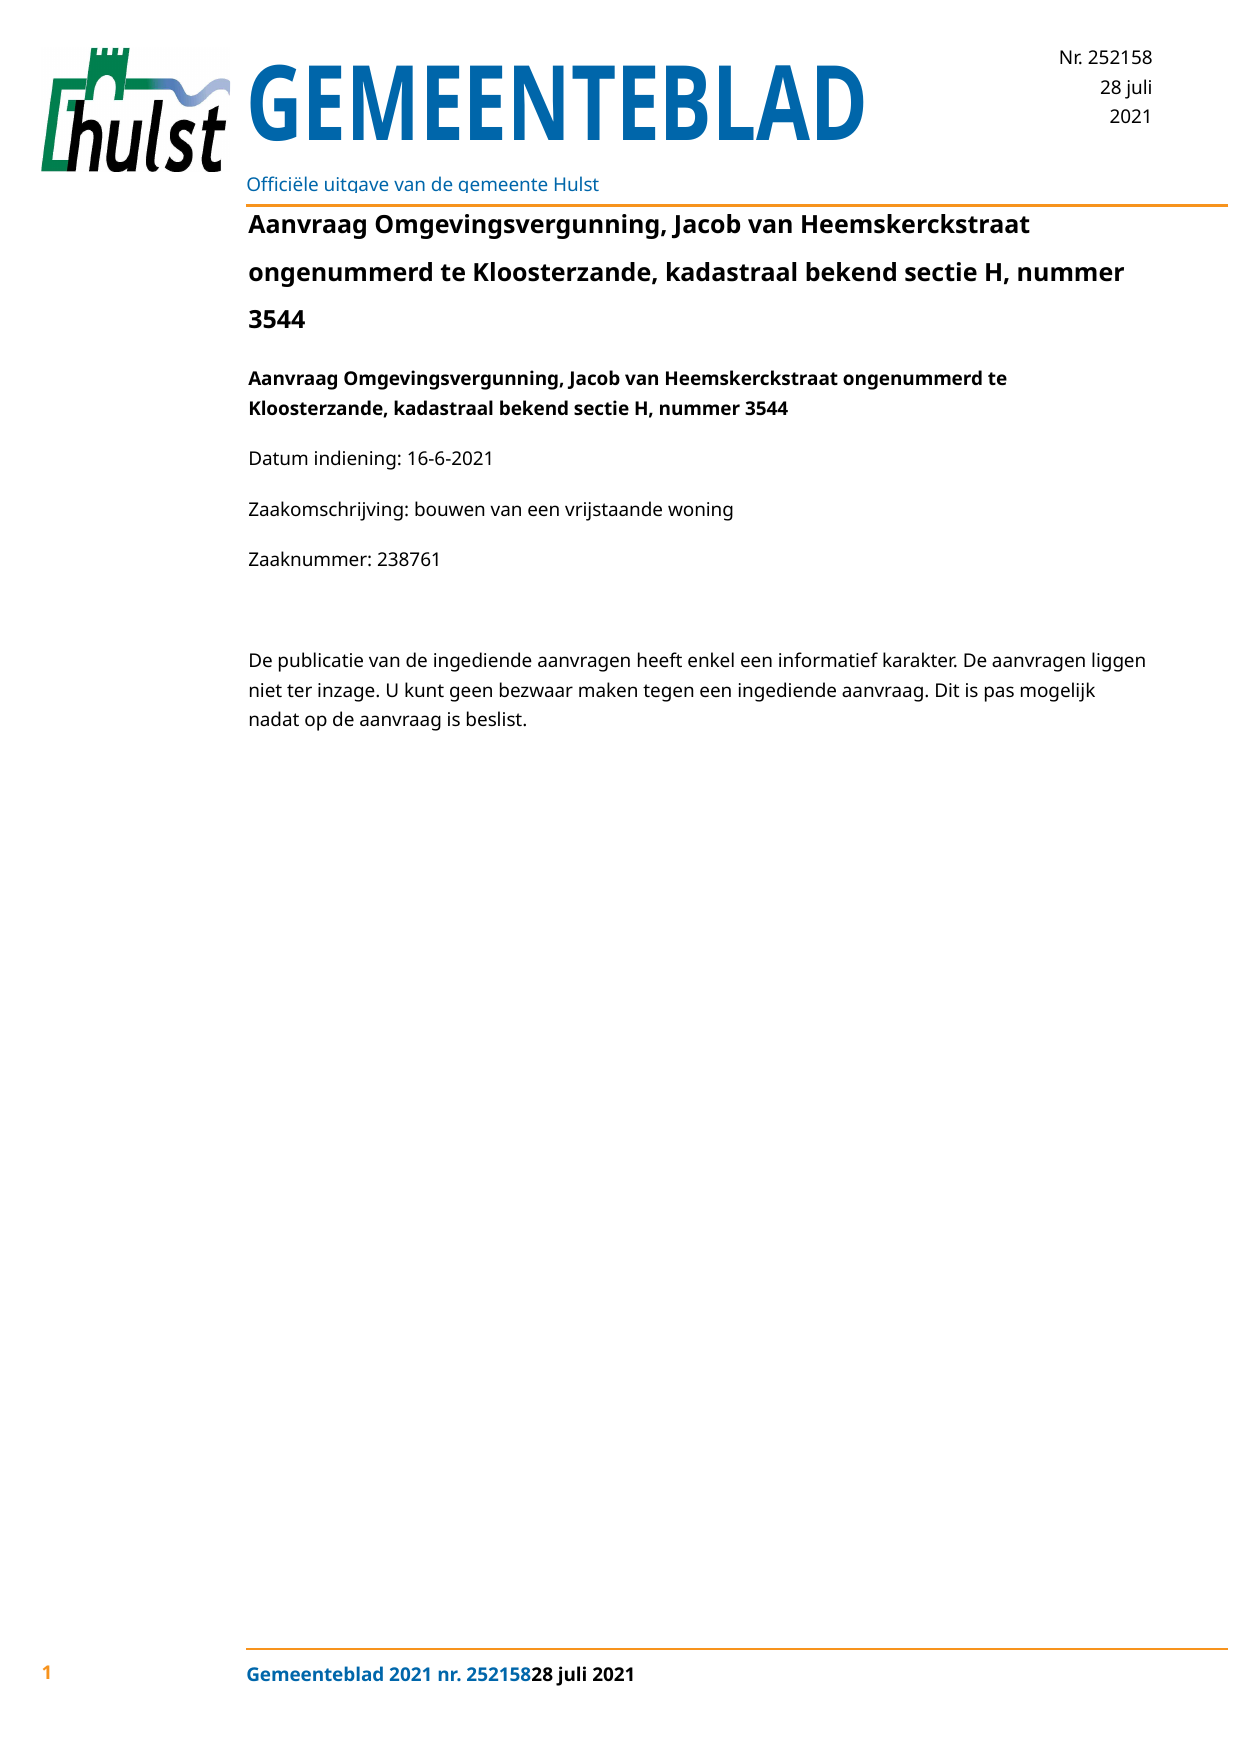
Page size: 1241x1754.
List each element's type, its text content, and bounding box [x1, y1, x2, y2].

text Zaakomschrijving: bouwen van een vrijstaande woning [248, 496, 1152, 522]
text Zaaknummer: 238761 [248, 546, 1152, 572]
text Aanvraag Omgevingsvergunning, Jacob van Heemskerckstraat ongenummerd te Kloosterzande, kadastraal bekend sectie H, nummer 3544 [248, 207, 1152, 336]
picture [41, 47, 231, 172]
text Datum indiening: 16-6-2021 [248, 446, 1152, 471]
text De publicatie van de ingediende aanvragen heeft enkel een informatief karakter. De aanvragen liggen niet ter inzage. U kunt geen bezwaar maken tegen een ingediende aanvraag. Dit is pas mogelijk nadat op de aanvraag is beslist. [248, 647, 1152, 732]
text Aanvraag Omgevingsvergunning, Jacob van Heemskerckstraat ongenummerd te Kloosterzande, kadastraal bekend sectie H, nummer 3544 [248, 366, 1152, 421]
